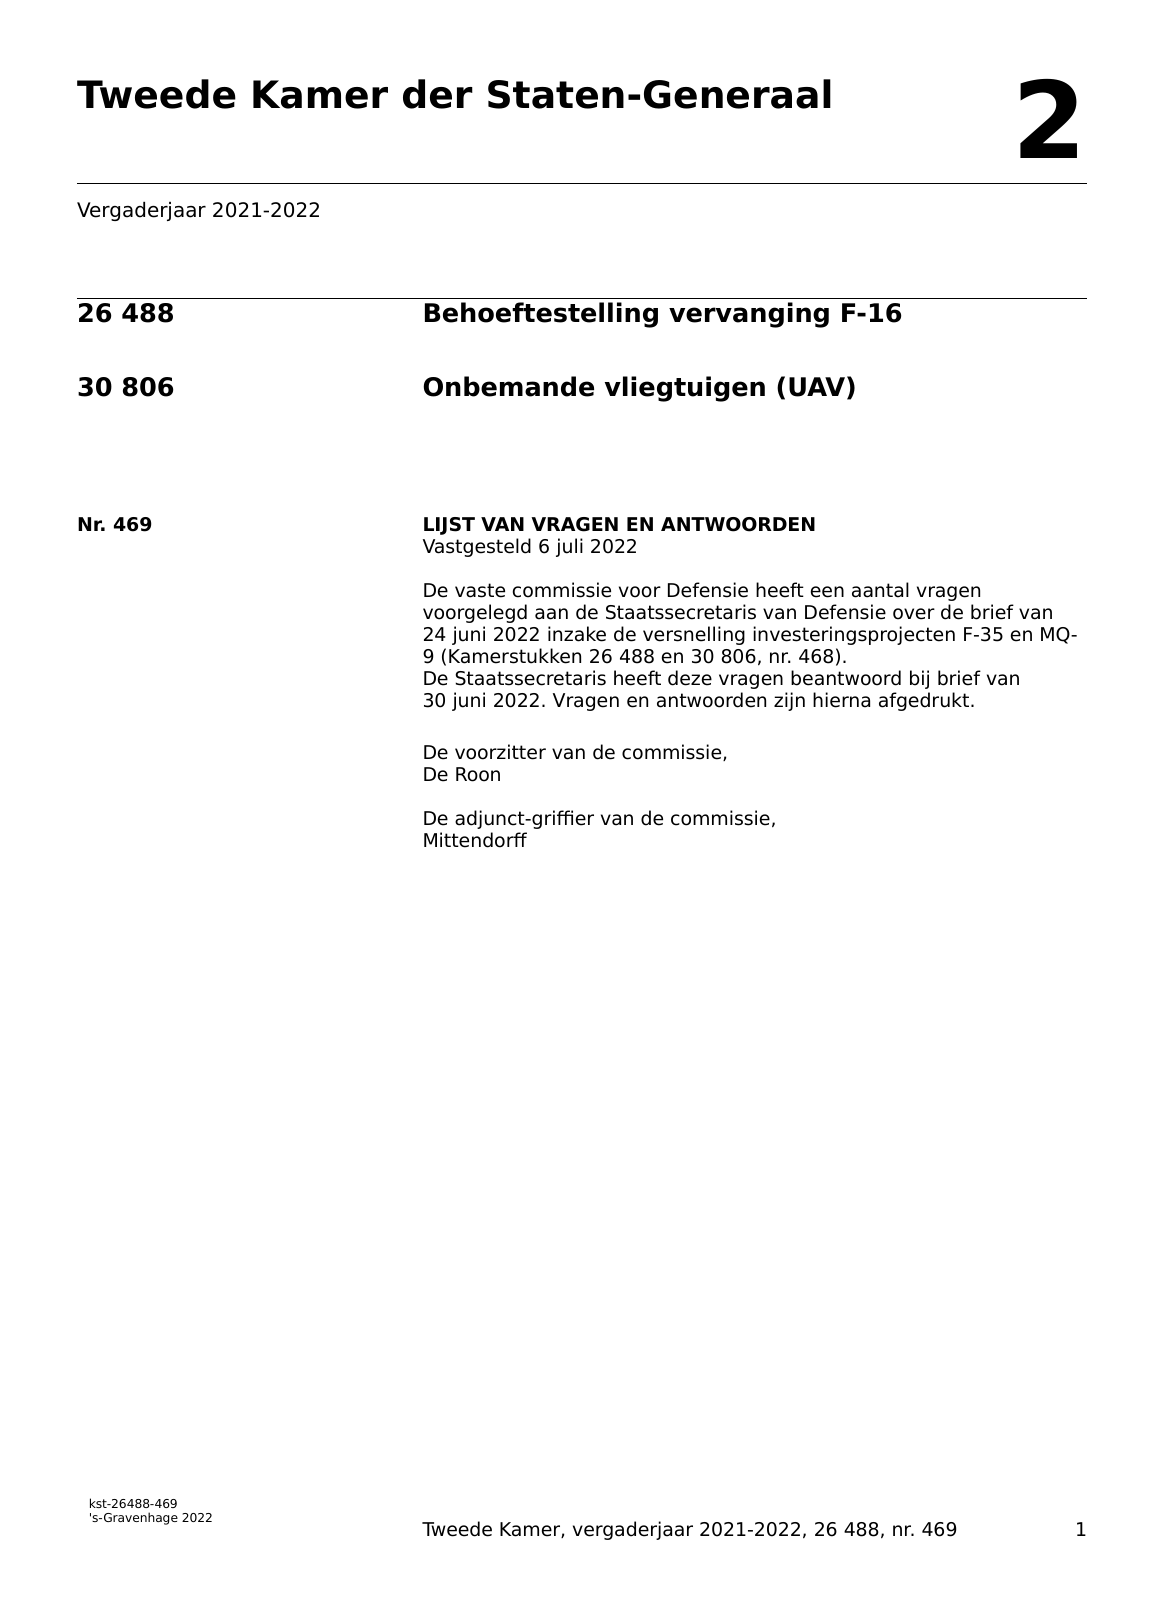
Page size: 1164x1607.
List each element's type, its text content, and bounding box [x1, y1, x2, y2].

text De vaste commissie voor Defensie heeft een aantal vragen voorgelegd aan de Staatssecretaris van Defensie over de brief van 24 juni 2022 inzake de versnelling investeringsprojecten F-35 en MQ-9 (Kamerstukken 26 488 en 30 806, nr. 468). [422, 580, 1087, 668]
table_cell Vergaderjaar 2021-2022 [77, 184, 1087, 298]
text De adjunct-griffier van de commissie, Mittendorff [422, 808, 1087, 852]
text 's-Gravenhage 2022 [88, 1511, 323, 1525]
text De voorzitter van de commissie, De Roon [422, 742, 1087, 786]
text Vastgesteld 6 juli 2022 [422, 536, 1087, 558]
subtitle 26 488 Behoeftestelling vervanging F-16 [77, 299, 1087, 329]
subtitle 30 806 Onbemande vliegtuigen (UAV) [77, 373, 1087, 403]
text kst-26488-469 [88, 1497, 323, 1511]
table_header Tweede Kamer der Staten-Generaal [77, 59, 886, 183]
text De Staatssecretaris heeft deze vragen beantwoord bij brief van 30 juni 2022. Vragen en antwoorden zijn hierna afgedrukt. [422, 668, 1087, 712]
subtitle Nr. 469 LIJST VAN VRAGEN EN ANTWOORDEN [77, 514, 1087, 536]
table_header 2 [886, 59, 1087, 183]
